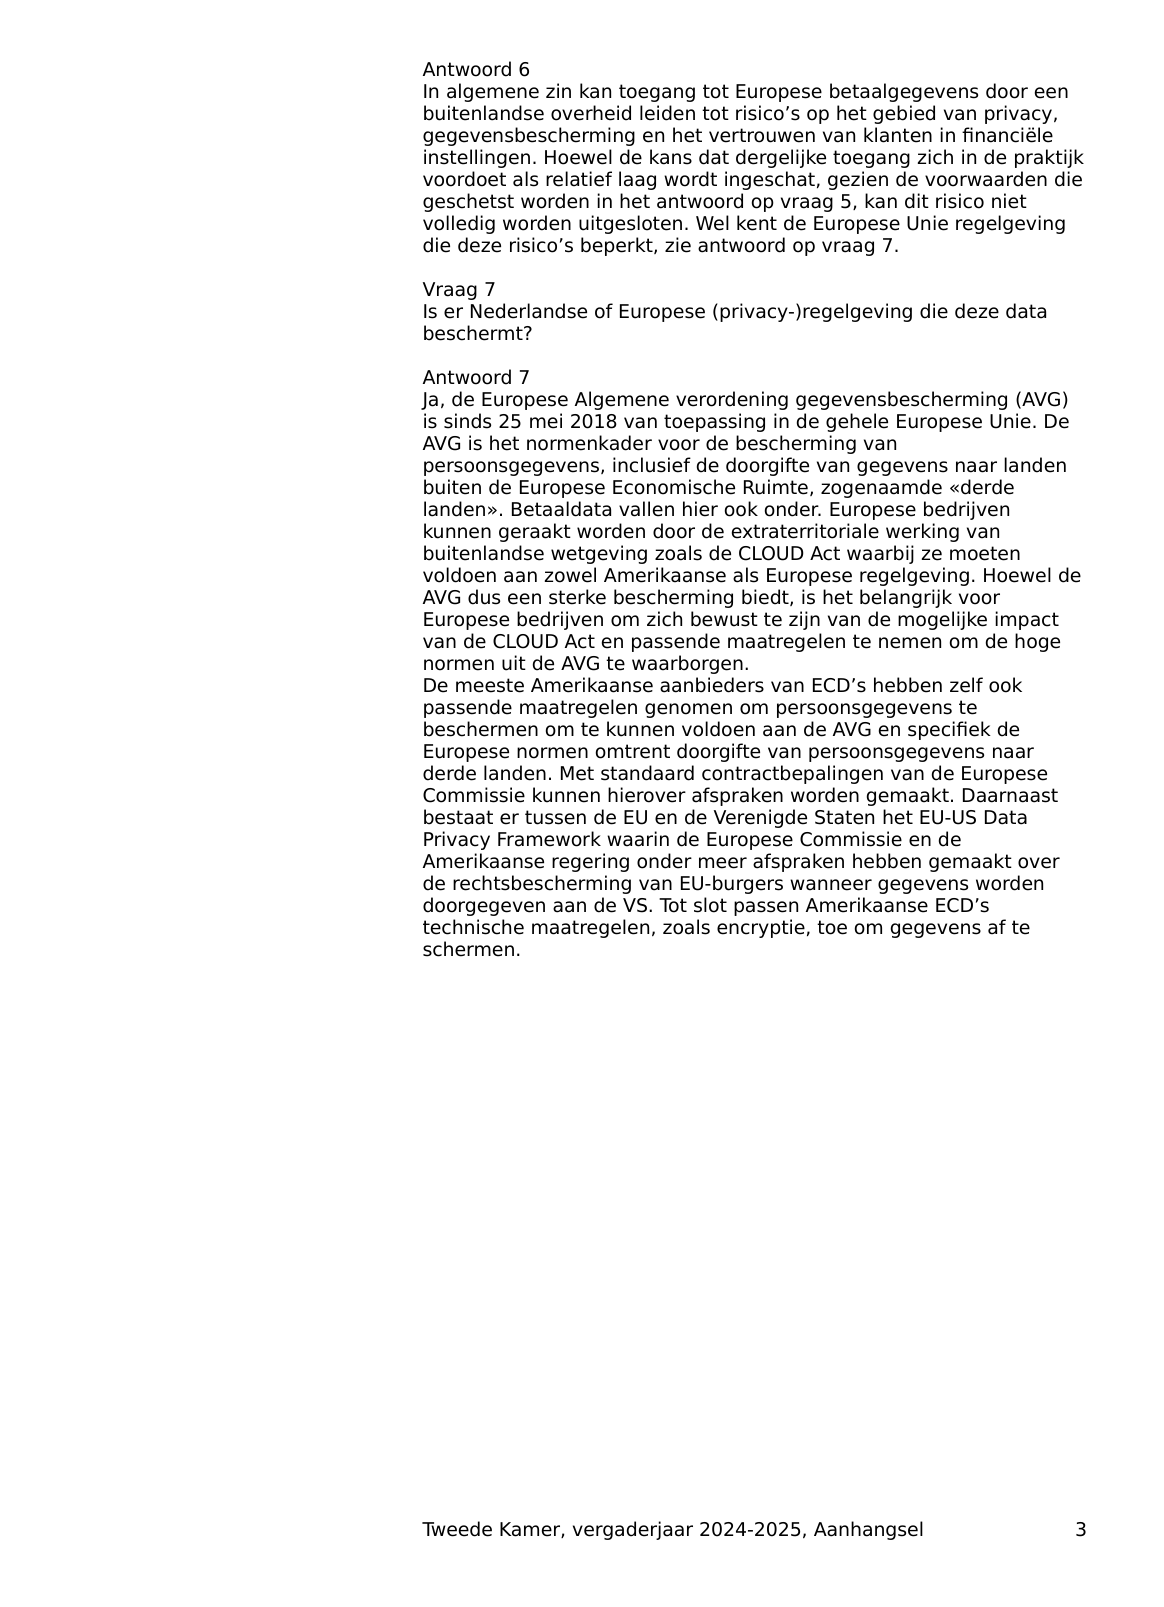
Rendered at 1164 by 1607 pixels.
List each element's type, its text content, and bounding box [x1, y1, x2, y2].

text Antwoord 7 [422, 367, 1087, 389]
text Ja, de Europese Algemene verordening gegevensbescherming (AVG) is sinds 25 mei 2018 van toepassing in de gehele Europese Unie. De AVG is het normenkader voor de bescherming van persoonsgegevens, inclusief de doorgifte van gegevens naar landen buiten de Europese Economische Ruimte, zogenaamde «derde landen». Betaaldata vallen hier ook onder. Europese bedrijven kunnen geraakt worden door de extraterritoriale werking van buitenlandse wetgeving zoals de CLOUD Act waarbij ze moeten voldoen aan zowel Amerikaanse als Europese regelgeving. Hoewel de AVG dus een sterke bescherming biedt, is het belangrijk voor Europese bedrijven om zich bewust te zijn van de mogelijke impact van de CLOUD Act en passende maatregelen te nemen om de hoge normen uit de AVG te waarborgen. [422, 389, 1087, 675]
text Antwoord 6 [422, 59, 1087, 81]
text De meeste Amerikaanse aanbieders van ECD’s hebben zelf ook passende maatregelen genomen om persoonsgegevens te beschermen om te kunnen voldoen aan de AVG en specifiek de Europese normen omtrent doorgifte van persoonsgegevens naar derde landen. Met standaard contractbepalingen van de Europese Commissie kunnen hierover afspraken worden gemaakt. Daarnaast bestaat er tussen de EU en de Verenigde Staten het EU-US Data Privacy Framework waarin de Europese Commissie en de Amerikaanse regering onder meer afspraken hebben gemaakt over de rechtsbescherming van EU-burgers wanneer gegevens worden doorgegeven aan de VS. Tot slot passen Amerikaanse ECD’s technische maatregelen, zoals encryptie, toe om gegevens af te schermen. [422, 675, 1087, 961]
text Vraag 7 [422, 279, 1087, 301]
text Is er Nederlandse of Europese (privacy-)regelgeving die deze data beschermt? [422, 301, 1087, 345]
text In algemene zin kan toegang tot Europese betaalgegevens door een buitenlandse overheid leiden tot risico’s op het gebied van privacy, gegevensbescherming en het vertrouwen van klanten in financiële instellingen. Hoewel de kans dat dergelijke toegang zich in de praktijk voordoet als relatief laag wordt ingeschat, gezien de voorwaarden die geschetst worden in het antwoord op vraag 5, kan dit risico niet volledig worden uitgesloten. Wel kent de Europese Unie regelgeving die deze risico’s beperkt, zie antwoord op vraag 7. [422, 81, 1087, 257]
